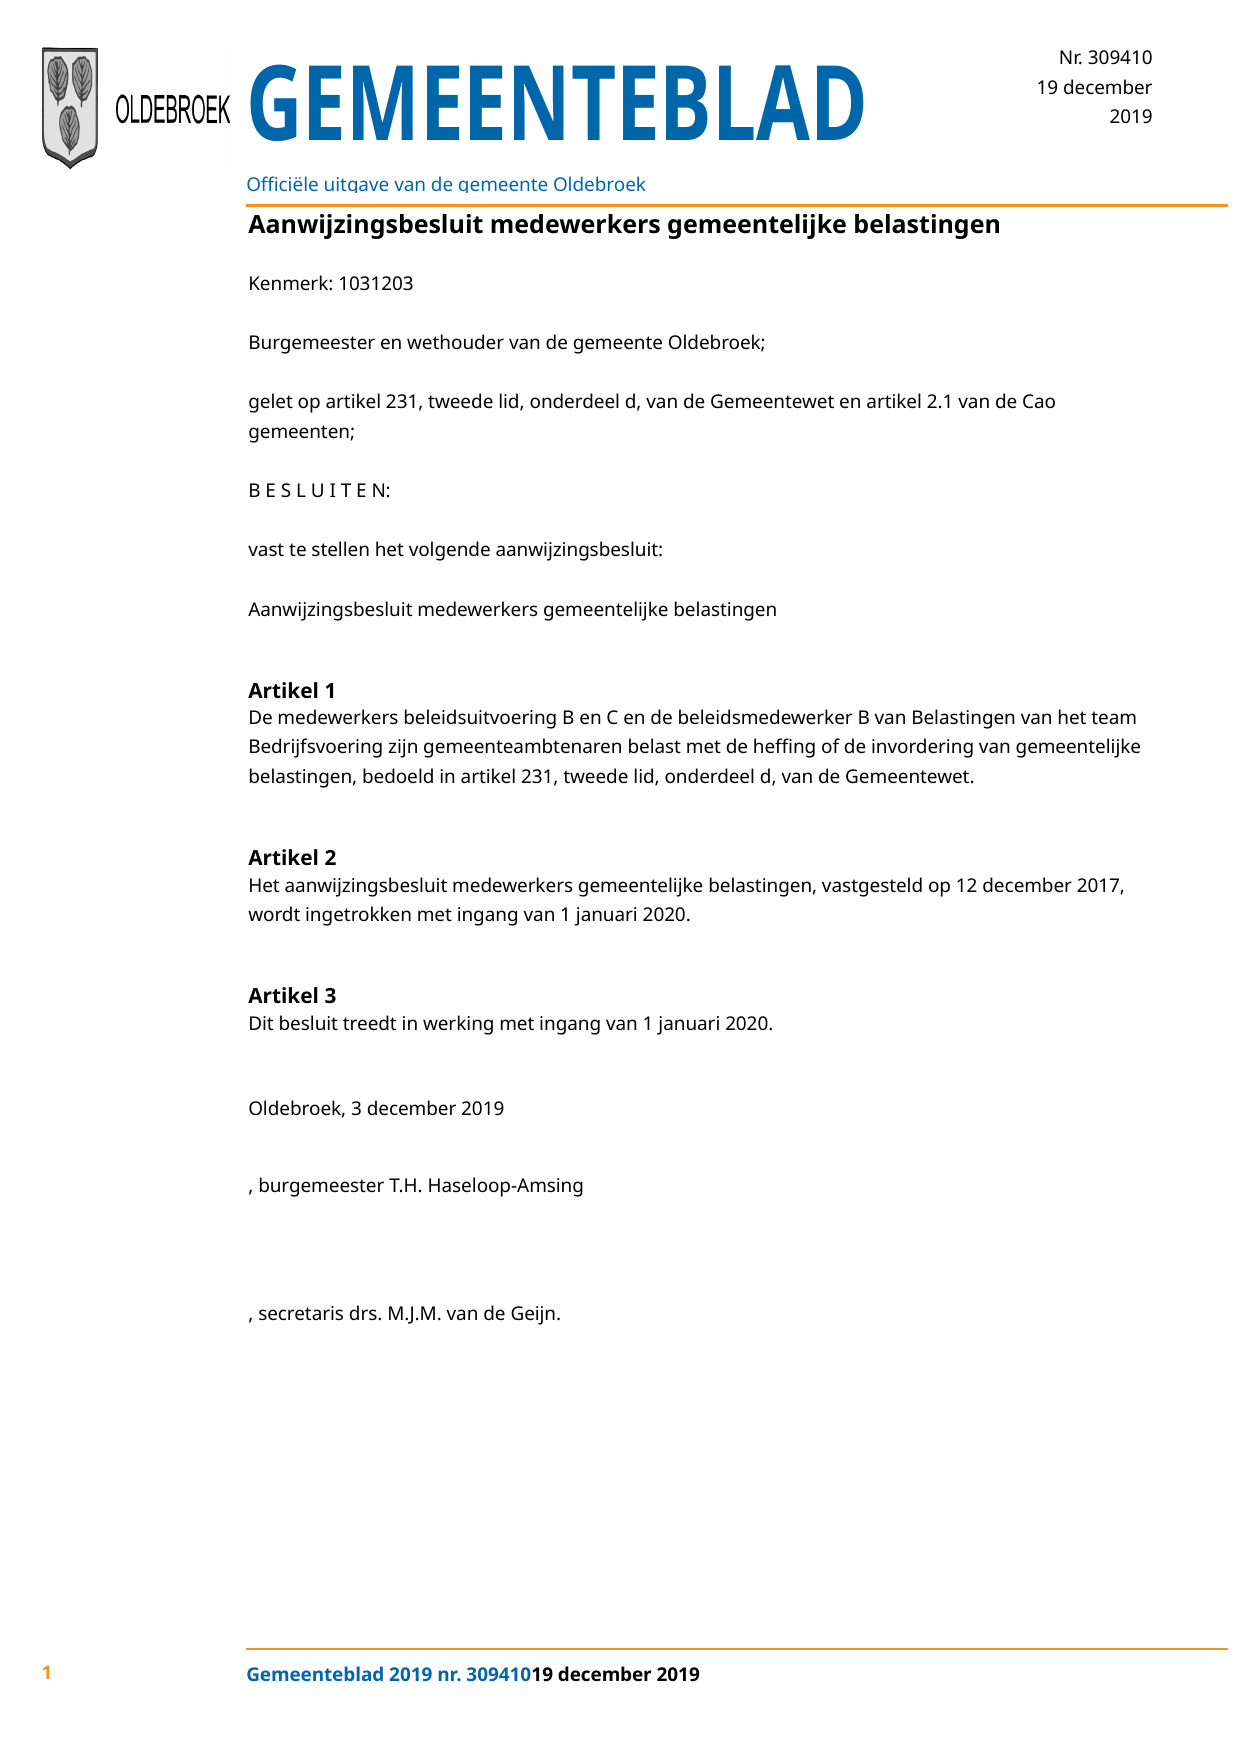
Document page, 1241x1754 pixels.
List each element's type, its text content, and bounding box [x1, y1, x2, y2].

text , burgemeester T.H. Haseloop-Amsing [248, 1172, 1152, 1198]
text B E S L U I T E N: [248, 477, 1152, 503]
text Artikel 3 [248, 981, 1152, 1010]
text Artikel 1 [248, 676, 1152, 704]
text Aanwijzingsbesluit medewerkers gemeentelijke belastingen [248, 207, 1152, 241]
picture [41, 47, 231, 172]
text Oldebroek, 3 december 2019 [248, 1095, 1152, 1120]
text De medewerkers beleidsuitvoering B en C en de beleidsmedewerker B van Belastingen van het team Bedrijfsvoering zijn gemeenteambtenaren belast met de heffing of de invordering van gemeentelijke belastingen, bedoeld in artikel 231, tweede lid, onderdeel d, van de Gemeentewet. [248, 704, 1152, 789]
text Dit besluit treedt in werking met ingang van 1 januari 2020. [248, 1010, 1152, 1036]
text vast te stellen het volgende aanwijzingsbesluit: [248, 537, 1152, 562]
text gelet op artikel 231, tweede lid, onderdeel d, van de Gemeentewet en artikel 2.1 van de Cao gemeenten; [248, 389, 1152, 444]
text Artikel 2 [248, 843, 1152, 872]
text Burgemeester en wethouder van de gemeente Oldebroek; [248, 329, 1152, 355]
text Het aanwijzingsbesluit medewerkers gemeentelijke belastingen, vastgesteld op 12 december 2017, wordt ingetrokken met ingang van 1 januari 2020. [248, 872, 1152, 927]
text Kenmerk: 1031203 [248, 270, 1152, 296]
text Aanwijzingsbesluit medewerkers gemeentelijke belastingen [248, 596, 1152, 621]
text , secretaris drs. M.J.M. van de Geijn. [248, 1301, 1152, 1326]
